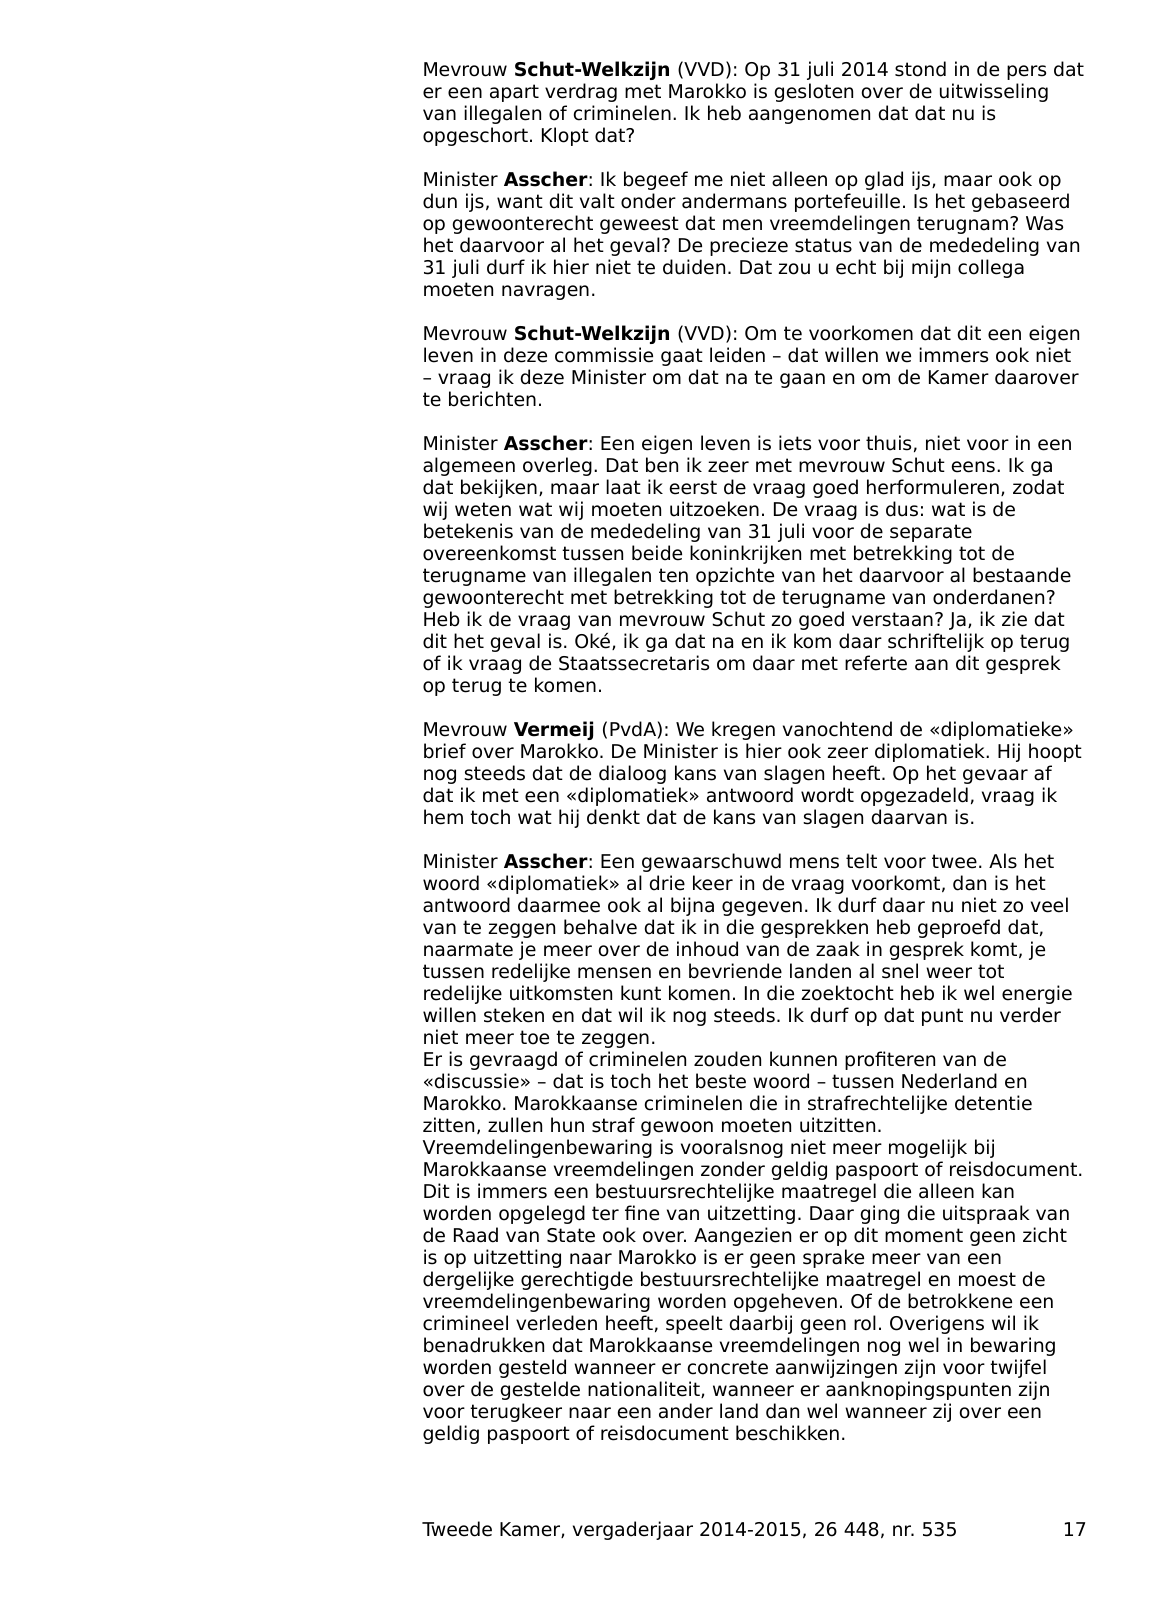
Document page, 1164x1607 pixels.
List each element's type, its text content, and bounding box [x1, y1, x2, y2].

text Mevrouw Vermeij (PvdA): We kregen vanochtend de «diplomatieke» brief over Marokko. De Minister is hier ook zeer diplomatiek. Hij hoopt nog steeds dat de dialoog kans van slagen heeft. Op het gevaar af dat ik met een «diplomatiek» antwoord wordt opgezadeld, vraag ik hem toch wat hij denkt dat de kans van slagen daarvan is. [422, 719, 1087, 829]
text Er is gevraagd of criminelen zouden kunnen profiteren van de «discussie» – dat is toch het beste woord – tussen Nederland en Marokko. Marokkaanse criminelen die in strafrechtelijke detentie zitten, zullen hun straf gewoon moeten uitzitten. Vreemdelingenbewaring is vooralsnog niet meer mogelijk bij Marokkaanse vreemdelingen zonder geldig paspoort of reisdocument. Dit is immers een bestuursrechtelijke maatregel die alleen kan worden opgelegd ter fine van uitzetting. Daar ging die uitspraak van de Raad van State ook over. Aangezien er op dit moment geen zicht is op uitzetting naar Marokko is er geen sprake meer van een dergelijke gerechtigde bestuursrechtelijke maatregel en moest de vreemdelingenbewaring worden opgeheven. Of de betrokkene een crimineel verleden heeft, speelt daarbij geen rol. Overigens wil ik benadrukken dat Marokkaanse vreemdelingen nog wel in bewaring worden gesteld wanneer er concrete aanwijzingen zijn voor twijfel over de gestelde nationaliteit, wanneer er aanknopingspunten zijn voor terugkeer naar een ander land dan wel wanneer zij over een geldig paspoort of reisdocument beschikken. [422, 1049, 1087, 1445]
text Mevrouw Schut-Welkzijn (VVD): Op 31 juli 2014 stond in de pers dat er een apart verdrag met Marokko is gesloten over de uitwisseling van illegalen of criminelen. Ik heb aangenomen dat dat nu is opgeschort. Klopt dat? [422, 59, 1087, 147]
text Minister Asscher: Een gewaarschuwd mens telt voor twee. Als het woord «diplomatiek» al drie keer in de vraag voorkomt, dan is het antwoord daarmee ook al bijna gegeven. Ik durf daar nu niet zo veel van te zeggen behalve dat ik in die gesprekken heb geproefd dat, naarmate je meer over de inhoud van de zaak in gesprek komt, je tussen redelijke mensen en bevriende landen al snel weer tot redelijke uitkomsten kunt komen. In die zoektocht heb ik wel energie willen steken en dat wil ik nog steeds. Ik durf op dat punt nu verder niet meer toe te zeggen. [422, 851, 1087, 1049]
text Minister Asscher: Ik begeef me niet alleen op glad ijs, maar ook op dun ijs, want dit valt onder andermans portefeuille. Is het gebaseerd op gewoonterecht geweest dat men vreemdelingen terugnam? Was het daarvoor al het geval? De precieze status van de mededeling van 31 juli durf ik hier niet te duiden. Dat zou u echt bij mijn collega moeten navragen. [422, 169, 1087, 301]
text Minister Asscher: Een eigen leven is iets voor thuis, niet voor in een algemeen overleg. Dat ben ik zeer met mevrouw Schut eens. Ik ga dat bekijken, maar laat ik eerst de vraag goed herformuleren, zodat wij weten wat wij moeten uitzoeken. De vraag is dus: wat is de betekenis van de mededeling van 31 juli voor de separate overeenkomst tussen beide koninkrijken met betrekking tot de terugname van illegalen ten opzichte van het daarvoor al bestaande gewoonterecht met betrekking tot de terugname van onderdanen? Heb ik de vraag van mevrouw Schut zo goed verstaan? Ja, ik zie dat dit het geval is. Oké, ik ga dat na en ik kom daar schriftelijk op terug of ik vraag de Staatssecretaris om daar met referte aan dit gesprek op terug te komen. [422, 433, 1087, 697]
text Mevrouw Schut-Welkzijn (VVD): Om te voorkomen dat dit een eigen leven in deze commissie gaat leiden – dat willen we immers ook niet – vraag ik deze Minister om dat na te gaan en om de Kamer daarover te berichten. [422, 323, 1087, 411]
